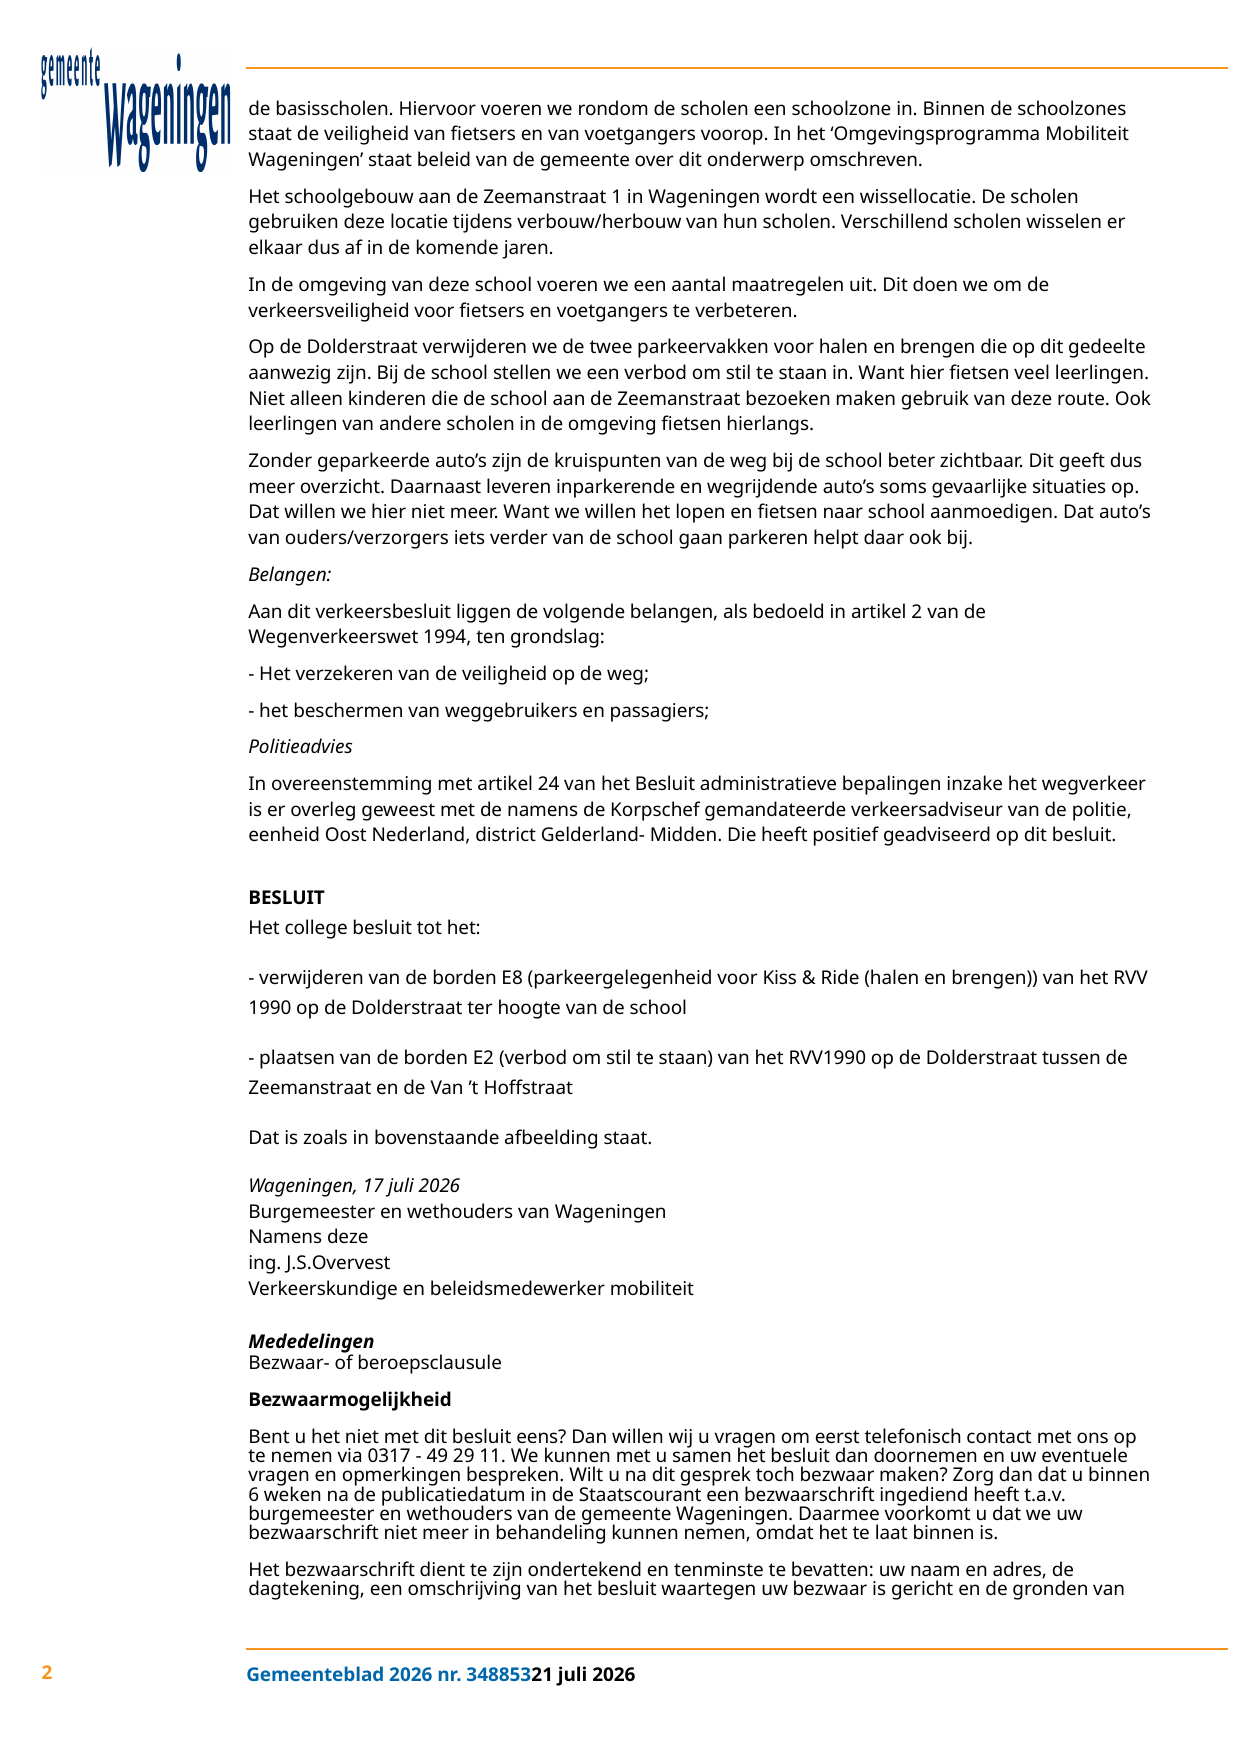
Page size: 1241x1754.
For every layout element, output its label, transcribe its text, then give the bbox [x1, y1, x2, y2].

text ing. J.S.Overvest [248, 1249, 1152, 1275]
text In de omgeving van deze school voeren we een aantal maatregelen uit. Dit doen we om de verkeersveiligheid voor fietsers en voetgangers te verbeteren. [248, 271, 1152, 322]
text - Het verzekeren van de veiligheid op de weg; [248, 660, 1152, 686]
text BESLUIT [248, 884, 1152, 910]
text de basisscholen. Hiervoor voeren we rondom de scholen een schoolzone in. Binnen de schoolzones staat de veiligheid van fietsers en van voetgangers voorop. In het ‘Omgevingsprogramma Mobiliteit Wageningen’ staat beleid van de gemeente over dit onderwerp omschreven. [248, 95, 1152, 172]
text Belangen: [248, 561, 1152, 587]
text Op de Dolderstraat verwijderen we de twee parkeervakken voor halen en brengen die op dit gedeelte aanwezig zijn. Bij de school stellen we een verbod om stil te staan in. Want hier fietsen veel leerlingen. Niet alleen kinderen die de school aan de Zeemanstraat bezoeken maken gebruik van deze route. Ook leerlingen van andere scholen in de omgeving fietsen hierlangs. [248, 333, 1152, 436]
text Wageningen, 17 juli 2026 [248, 1172, 1152, 1198]
text Burgemeester en wethouders van Wageningen [248, 1198, 1152, 1224]
text Aan dit verkeersbesluit liggen de volgende belangen, als bedoeld in artikel 2 van de Wegenverkeerswet 1994, ten grondslag: [248, 598, 1152, 649]
text Dat is zoals in bovenstaande afbeelding staat. [248, 1124, 1152, 1150]
text Het schoolgebouw aan de Zeemanstraat 1 in Wageningen wordt een wissellocatie. De scholen gebruiken deze locatie tijdens verbouw/herbouw van hun scholen. Verschillend scholen wisselen er elkaar dus af in de komende jaren. [248, 183, 1152, 260]
text Bezwaar- of beroepsclausule [248, 1354, 1152, 1373]
text Bezwaarmogelijkheid [248, 1391, 1152, 1410]
text - het beschermen van weggebruikers en passagiers; [248, 697, 1152, 723]
text - verwijderen van de borden E8 (parkeergelegenheid voor Kiss & Ride (halen en brengen)) van het RVV 1990 op de Dolderstraat ter hoogte van de school [248, 964, 1152, 1020]
picture [41, 47, 231, 172]
text In overeenstemming met artikel 24 van het Besluit administratieve bepalingen inzake het wegverkeer is er overleg geweest met de namens de Korpschef gemandateerde verkeersadviseur van de politie, eenheid Oost Nederland, district Gelderland- Midden. Die heeft positief geadviseerd op dit besluit. [248, 770, 1152, 847]
text Zonder geparkeerde auto’s zijn de kruispunten van de weg bij de school beter zichtbaar. Dit geeft dus meer overzicht. Daarnaast leveren inparkerende en wegrijdende auto’s soms gevaarlijke situaties op. Dat willen we hier niet meer. Want we willen het lopen en fietsen naar school aanmoedigen. Dat auto’s van ouders/verzorgers iets verder van de school gaan parkeren helpt daar ook bij. [248, 447, 1152, 550]
text Mededelingen [248, 1328, 1152, 1354]
text Het college besluit tot het: [248, 914, 1152, 940]
text Verkeerskundige en beleidsmedewerker mobiliteit [248, 1275, 1152, 1301]
text Bent u het niet met dit besluit eens? Dan willen wij u vragen om eerst telefonisch contact met ons op te nemen via 0317 - 49 29 11. We kunnen met u samen het besluit dan doornemen en uw eventuele vragen en opmerkingen bespreken. Wilt u na dit gesprek toch bezwaar maken? Zorg dan dat u binnen 6 weken na de publicatiedatum in de Staatscourant een bezwaarschrift ingediend heeft t.a.v. burgemeester en wethouders van de gemeente Wageningen. Daarmee voorkomt u dat we uw bezwaarschrift niet meer in behandeling kunnen nemen, omdat het te laat binnen is. [248, 1428, 1152, 1543]
text Namens deze [248, 1224, 1152, 1249]
text Het bezwaarschrift dient te zijn ondertekend en tenminste te bevatten: uw naam en adres, de dagtekening, een omschrijving van het besluit waartegen uw bezwaar is gericht en de gronden van [248, 1561, 1152, 1599]
text Politieadvies [248, 733, 1152, 759]
text - plaatsen van de borden E2 (verbod om stil te staan) van het RVV1990 op de Dolderstraat tussen de Zeemanstraat en de Van ’t Hoffstraat [248, 1044, 1152, 1100]
